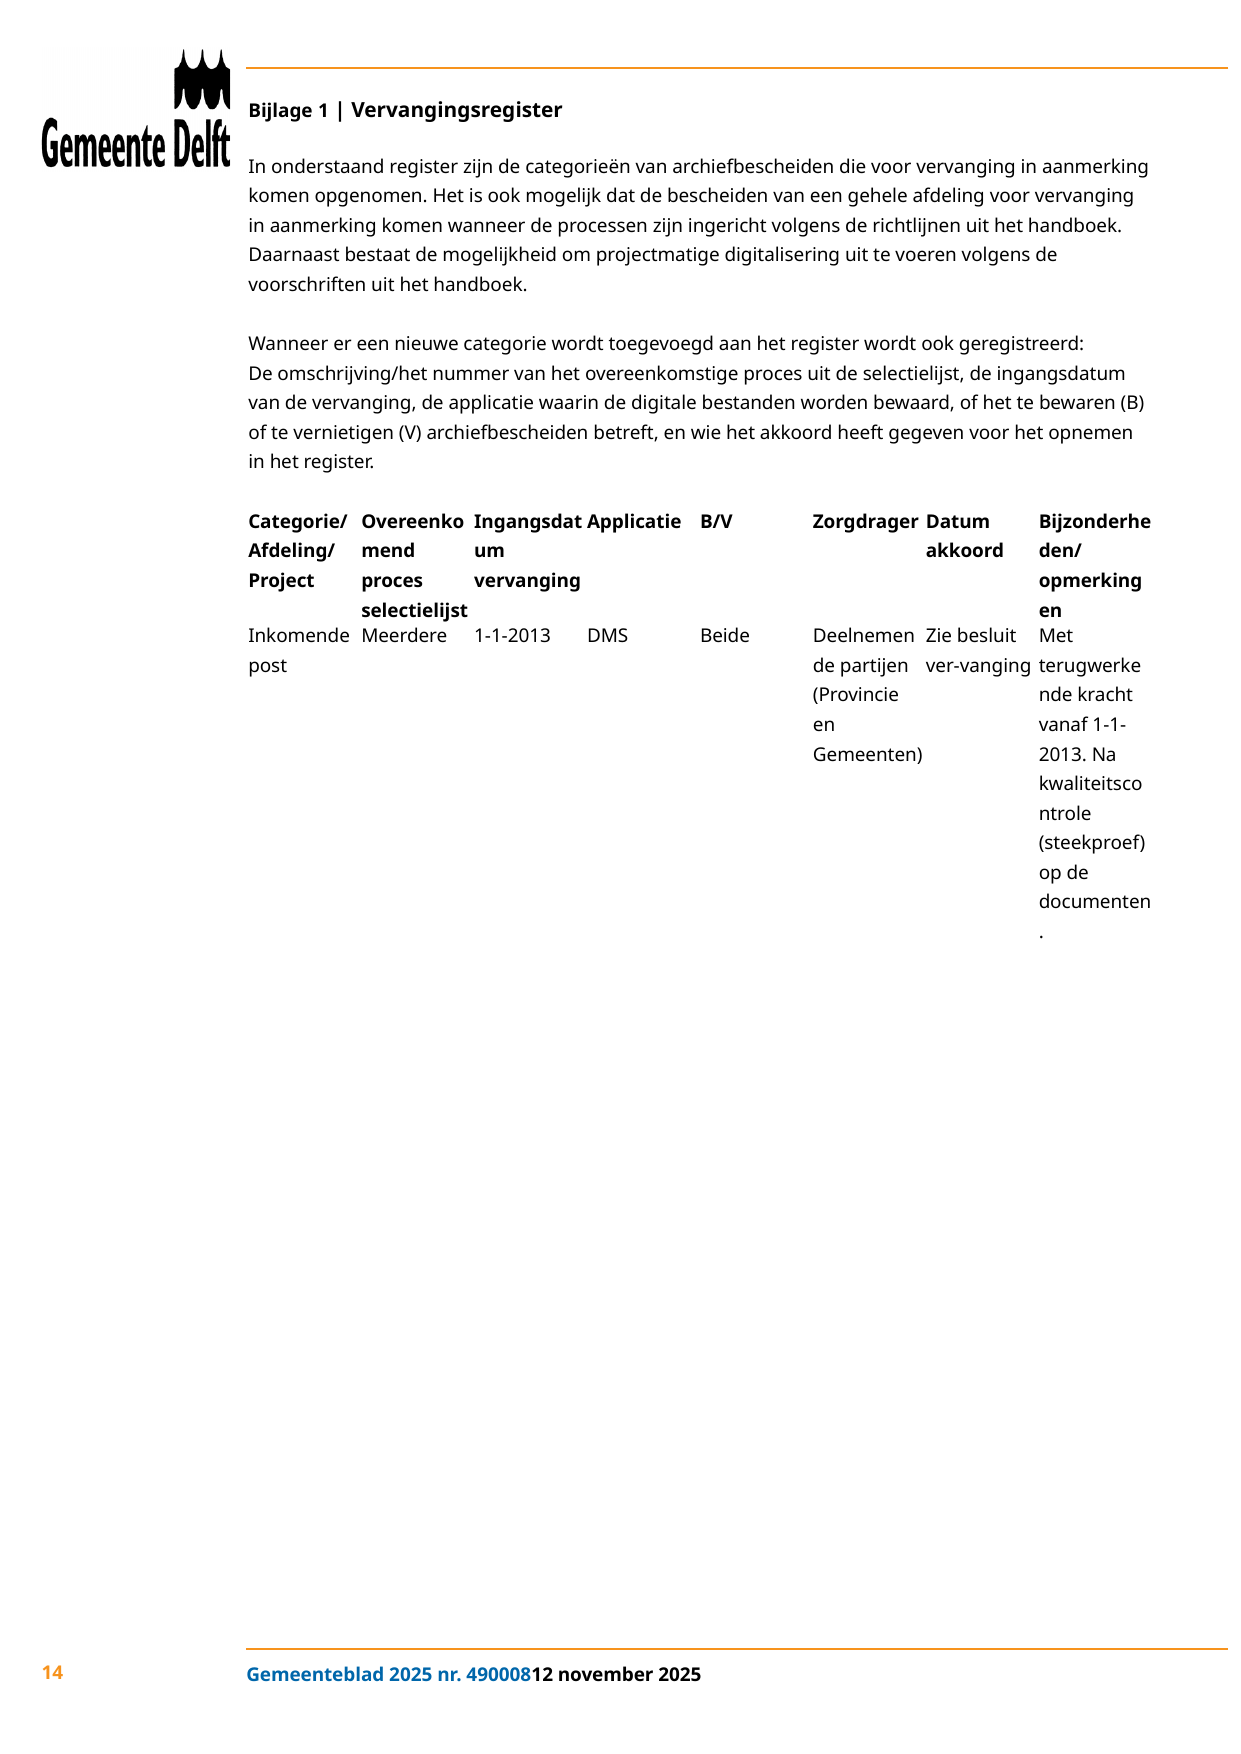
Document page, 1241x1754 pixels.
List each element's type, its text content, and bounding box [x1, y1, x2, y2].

table_header Bijzonderheden/ opmerkingen [1039, 508, 1152, 622]
text De omschrijving/het nummer van het overeenkomstige proces uit de selectielijst, de ingangsdatum van de vervanging, de applicatie waarin de digitale bestanden worden bewaard, of het te bewaren (B) of te vernietigen (V) archiefbescheiden betreft, en wie het akkoord heeft gegeven voor het opnemen in het register. [248, 360, 1152, 474]
text Bijlage 1 | Vervangingsregister [248, 95, 1152, 123]
table_cell [1039, 1047, 1152, 1073]
table_header Datum akkoord [926, 508, 1038, 622]
table_header Categorie/ Afdeling/ Project [248, 508, 361, 622]
table_cell [587, 944, 700, 970]
table_cell [813, 970, 926, 996]
table_cell [248, 996, 361, 1021]
table_cell [474, 1124, 587, 1150]
table_cell [1039, 944, 1152, 970]
table_cell [813, 1099, 926, 1124]
table_cell [248, 944, 361, 970]
table_cell [926, 1021, 1038, 1047]
table_cell [587, 1124, 700, 1150]
text Wanneer er een nieuwe categorie wordt toegevoegd aan het register wordt ook geregistreerd: [248, 330, 1152, 356]
table_cell [361, 1124, 474, 1150]
table_cell Deelnemende partijen (Provincie en Gemeenten) [813, 623, 926, 944]
table_cell [813, 1021, 926, 1047]
table_cell [587, 996, 700, 1021]
table_header Ingangsdatum vervanging [474, 508, 587, 622]
table_cell [700, 1073, 813, 1098]
table_cell Zie besluit ver-vanging [926, 623, 1038, 944]
table_cell [248, 1021, 361, 1047]
table_cell 1-1-2013 [474, 623, 587, 944]
table_cell [248, 1124, 361, 1150]
table_cell [926, 970, 1038, 996]
table_cell [1039, 970, 1152, 996]
table_cell Inkomende post [248, 623, 361, 944]
table_cell [1039, 1099, 1152, 1124]
table_cell [926, 996, 1038, 1021]
table_cell Met terugwerkende kracht vanaf 1-1-2013. Na kwaliteitscontrole (steekproef) op de documenten. [1039, 623, 1152, 944]
table_cell [474, 1047, 587, 1073]
table_cell [248, 1047, 361, 1073]
table_cell [700, 970, 813, 996]
table_cell [248, 970, 361, 996]
table_cell [474, 1073, 587, 1098]
table_cell [1039, 1021, 1152, 1047]
table_cell [474, 996, 587, 1021]
table_header B/V [700, 508, 813, 622]
table_cell [700, 1021, 813, 1047]
text In onderstaand register zijn de categorieën van archiefbescheiden die voor vervanging in aanmerking komen opgenomen. Het is ook mogelijk dat de bescheiden van een gehele afdeling voor vervanging in aanmerking komen wanneer de processen zijn ingericht volgens de richtlijnen uit het handboek. Daarnaast bestaat de mogelijkheid om projectmatige digitalisering uit te voeren volgens de voorschriften uit het handboek. [248, 153, 1152, 297]
table_cell [700, 1047, 813, 1073]
table_cell [700, 944, 813, 970]
table_cell Meerdere [361, 623, 474, 944]
table_cell DMS [587, 623, 700, 944]
table_cell [361, 970, 474, 996]
table_cell [926, 1073, 1038, 1098]
table_cell [926, 1099, 1038, 1124]
table_cell [700, 1124, 813, 1150]
table_cell [361, 996, 474, 1021]
table_header Zorgdrager [813, 508, 926, 622]
table_cell [361, 1099, 474, 1124]
table_cell [813, 1124, 926, 1150]
table_cell [700, 996, 813, 1021]
table_cell [587, 1021, 700, 1047]
table_cell [1039, 1124, 1152, 1150]
table_cell [700, 1099, 813, 1124]
table_cell [926, 944, 1038, 970]
table_header Applicatie [587, 508, 700, 622]
table_cell [813, 1047, 926, 1073]
table_cell Beide [700, 623, 813, 944]
table_cell [926, 1047, 1038, 1073]
table_cell [474, 944, 587, 970]
table_cell [361, 1073, 474, 1098]
table_cell [587, 1099, 700, 1124]
table_header Overeenkomend proces selectielijst [361, 508, 474, 622]
table_cell [813, 1073, 926, 1098]
table_cell [474, 1021, 587, 1047]
table_cell [587, 970, 700, 996]
table_cell [361, 1047, 474, 1073]
table_cell [1039, 996, 1152, 1021]
table_cell [361, 944, 474, 970]
table_cell [248, 1073, 361, 1098]
table_cell [1039, 1073, 1152, 1098]
table_cell [587, 1047, 700, 1073]
table_cell [248, 1099, 361, 1124]
table_cell [474, 1099, 587, 1124]
picture [41, 47, 231, 172]
table_cell [926, 1124, 1038, 1150]
table_cell [813, 996, 926, 1021]
table_cell [474, 970, 587, 996]
table_cell [813, 944, 926, 970]
table_cell [361, 1021, 474, 1047]
table_cell [587, 1073, 700, 1098]
